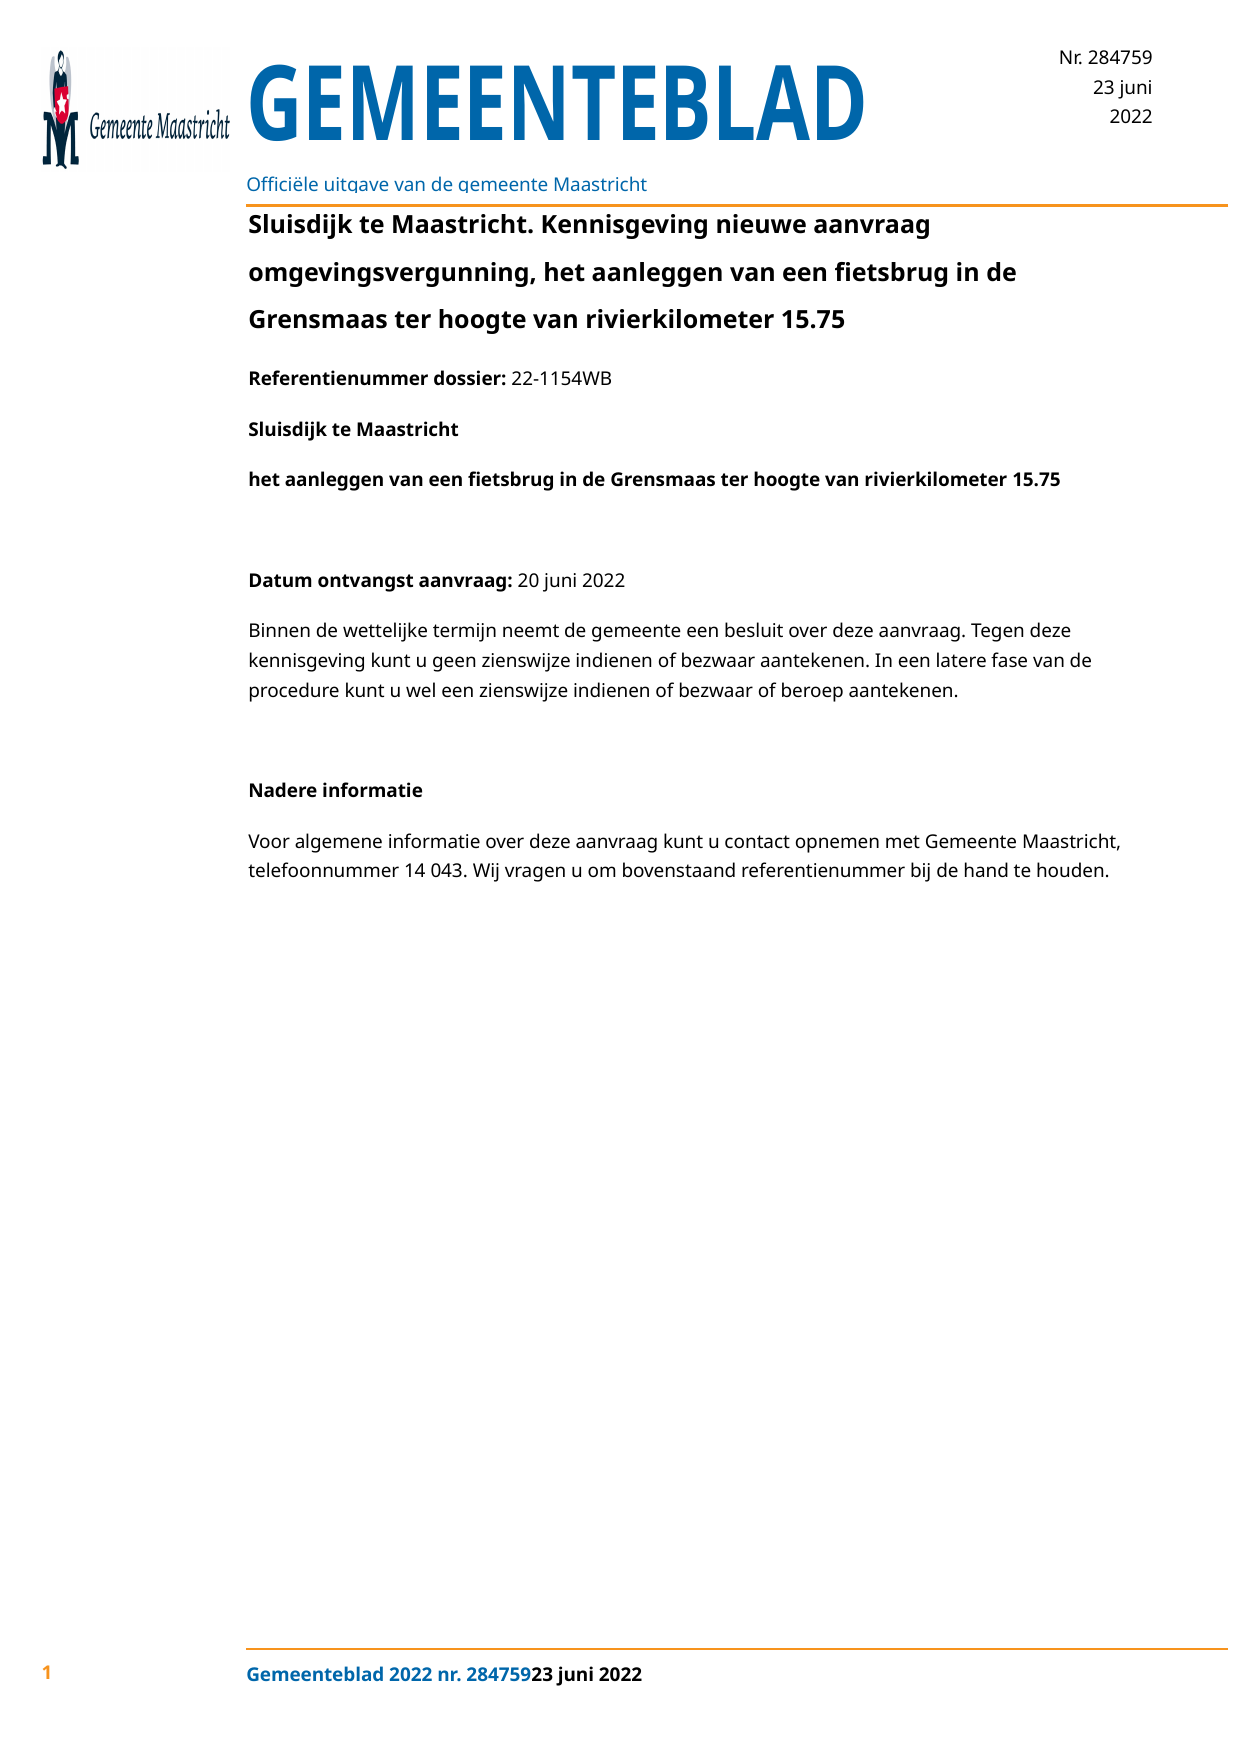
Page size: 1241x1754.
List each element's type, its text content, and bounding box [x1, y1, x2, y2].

picture [41, 47, 231, 172]
text het aanleggen van een fietsbrug in de Grensmaas ter hoogte van rivierkilometer 15.75 [248, 466, 1152, 492]
text Datum ontvangst aanvraag: 20 juni 2022 [248, 567, 1152, 593]
text Sluisdijk te Maastricht. Kennisgeving nieuwe aanvraag omgevingsvergunning, het aanleggen van een fietsbrug in de Grensmaas ter hoogte van rivierkilometer 15.75 [248, 207, 1152, 336]
text Sluisdijk te Maastricht [248, 416, 1152, 442]
text Nadere informatie [248, 778, 1152, 803]
text Voor algemene informatie over deze aanvraag kunt u contact opnemen met Gemeente Maastricht, telefoonnummer 14 043. Wij vragen u om bovenstaand referentienummer bij de hand te houden. [248, 828, 1152, 883]
text Binnen de wettelijke termijn neemt de gemeente een besluit over deze aanvraag. Tegen deze kennisgeving kunt u geen zienswijze indienen of bezwaar aantekenen. In een latere fase van de procedure kunt u wel een zienswijze indienen of bezwaar of beroep aantekenen. [248, 618, 1152, 702]
text Referentienummer dossier: 22-1154WB [248, 366, 1152, 391]
